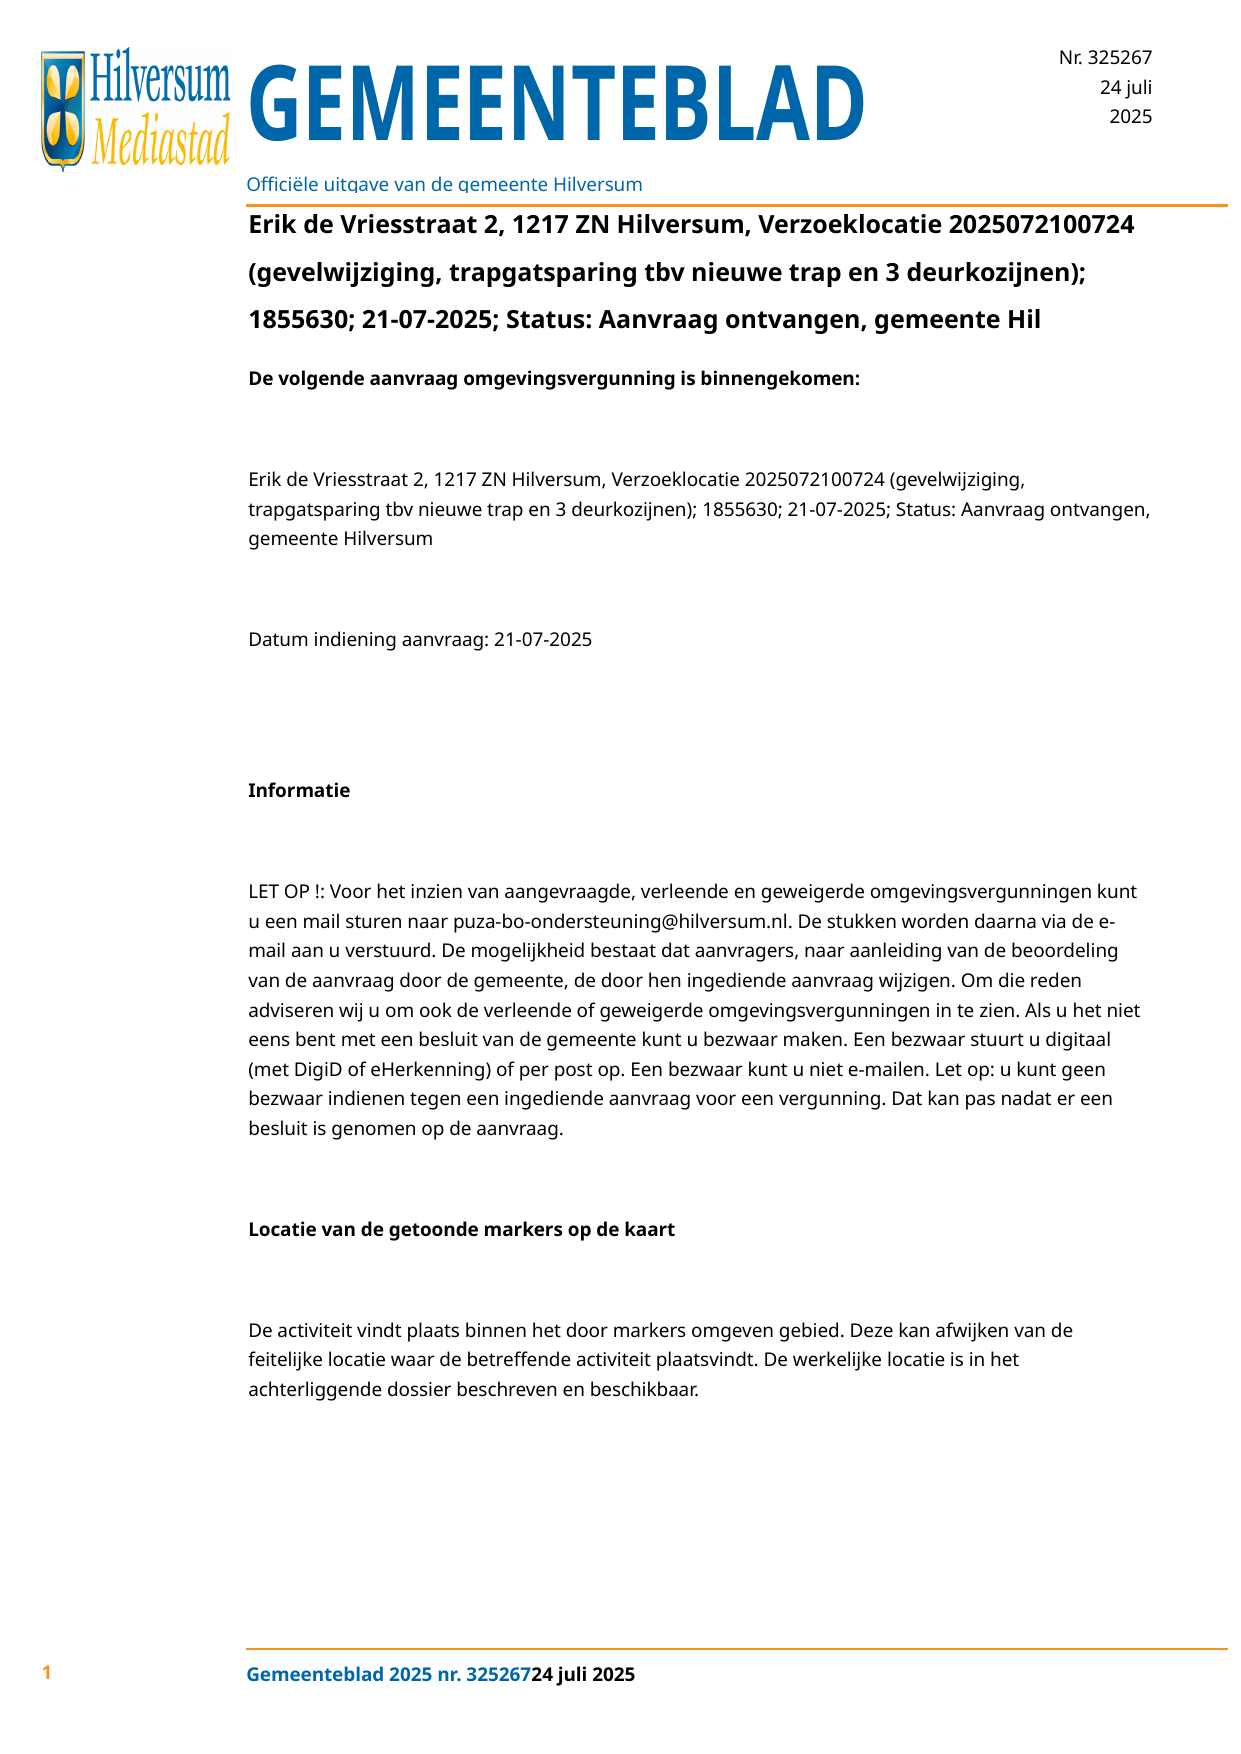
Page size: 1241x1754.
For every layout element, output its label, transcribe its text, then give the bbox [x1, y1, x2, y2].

text Locatie van de getoonde markers op de kaart [248, 1216, 1152, 1242]
picture [41, 47, 231, 172]
text LET OP !: Voor het inzien van aangevraagde, verleende en geweigerde omgevingsvergunningen kunt u een mail sturen naar puza-bo-ondersteuning@hilversum.nl. De stukken worden daarna via de e-mail aan u verstuurd. De mogelijkheid bestaat dat aanvragers, naar aanleiding van de beoordeling van de aanvraag door de gemeente, de door hen ingediende aanvraag wijzigen. Om die reden adviseren wij u om ook de verleende of geweigerde omgevingsvergunningen in te zien. Als u het niet eens bent met een besluit van de gemeente kunt u bezwaar maken. Een bezwaar stuurt u digitaal (met DigiD of eHerkenning) of per post op. Een bezwaar kunt u niet e-mailen. Let op: u kunt geen bezwaar indienen tegen een ingediende aanvraag voor een vergunning. Dat kan pas nadat er een besluit is genomen op de aanvraag. [248, 878, 1152, 1141]
text De activiteit vindt plaats binnen het door markers omgeven gebied. Deze kan afwijken van de feitelijke locatie waar de betreffende activiteit plaatsvindt. De werkelijke locatie is in het achterliggende dossier beschreven en beschikbaar. [248, 1317, 1152, 1402]
text Erik de Vriesstraat 2, 1217 ZN Hilversum, Verzoeklocatie 2025072100724 (gevelwijziging, trapgatsparing tbv nieuwe trap en 3 deurkozijnen); 1855630; 21-07-2025; Status: Aanvraag ontvangen, gemeente Hil [248, 207, 1152, 336]
text Datum indiening aanvraag: 21-07-2025 [248, 626, 1152, 652]
text Informatie [248, 778, 1152, 803]
text Erik de Vriesstraat 2, 1217 ZN Hilversum, Verzoeklocatie 2025072100724 (gevelwijziging, trapgatsparing tbv nieuwe trap en 3 deurkozijnen); 1855630; 21-07-2025; Status: Aanvraag ontvangen, gemeente Hilversum [248, 466, 1152, 551]
text De volgende aanvraag omgevingsvergunning is binnengekomen: [248, 366, 1152, 391]
